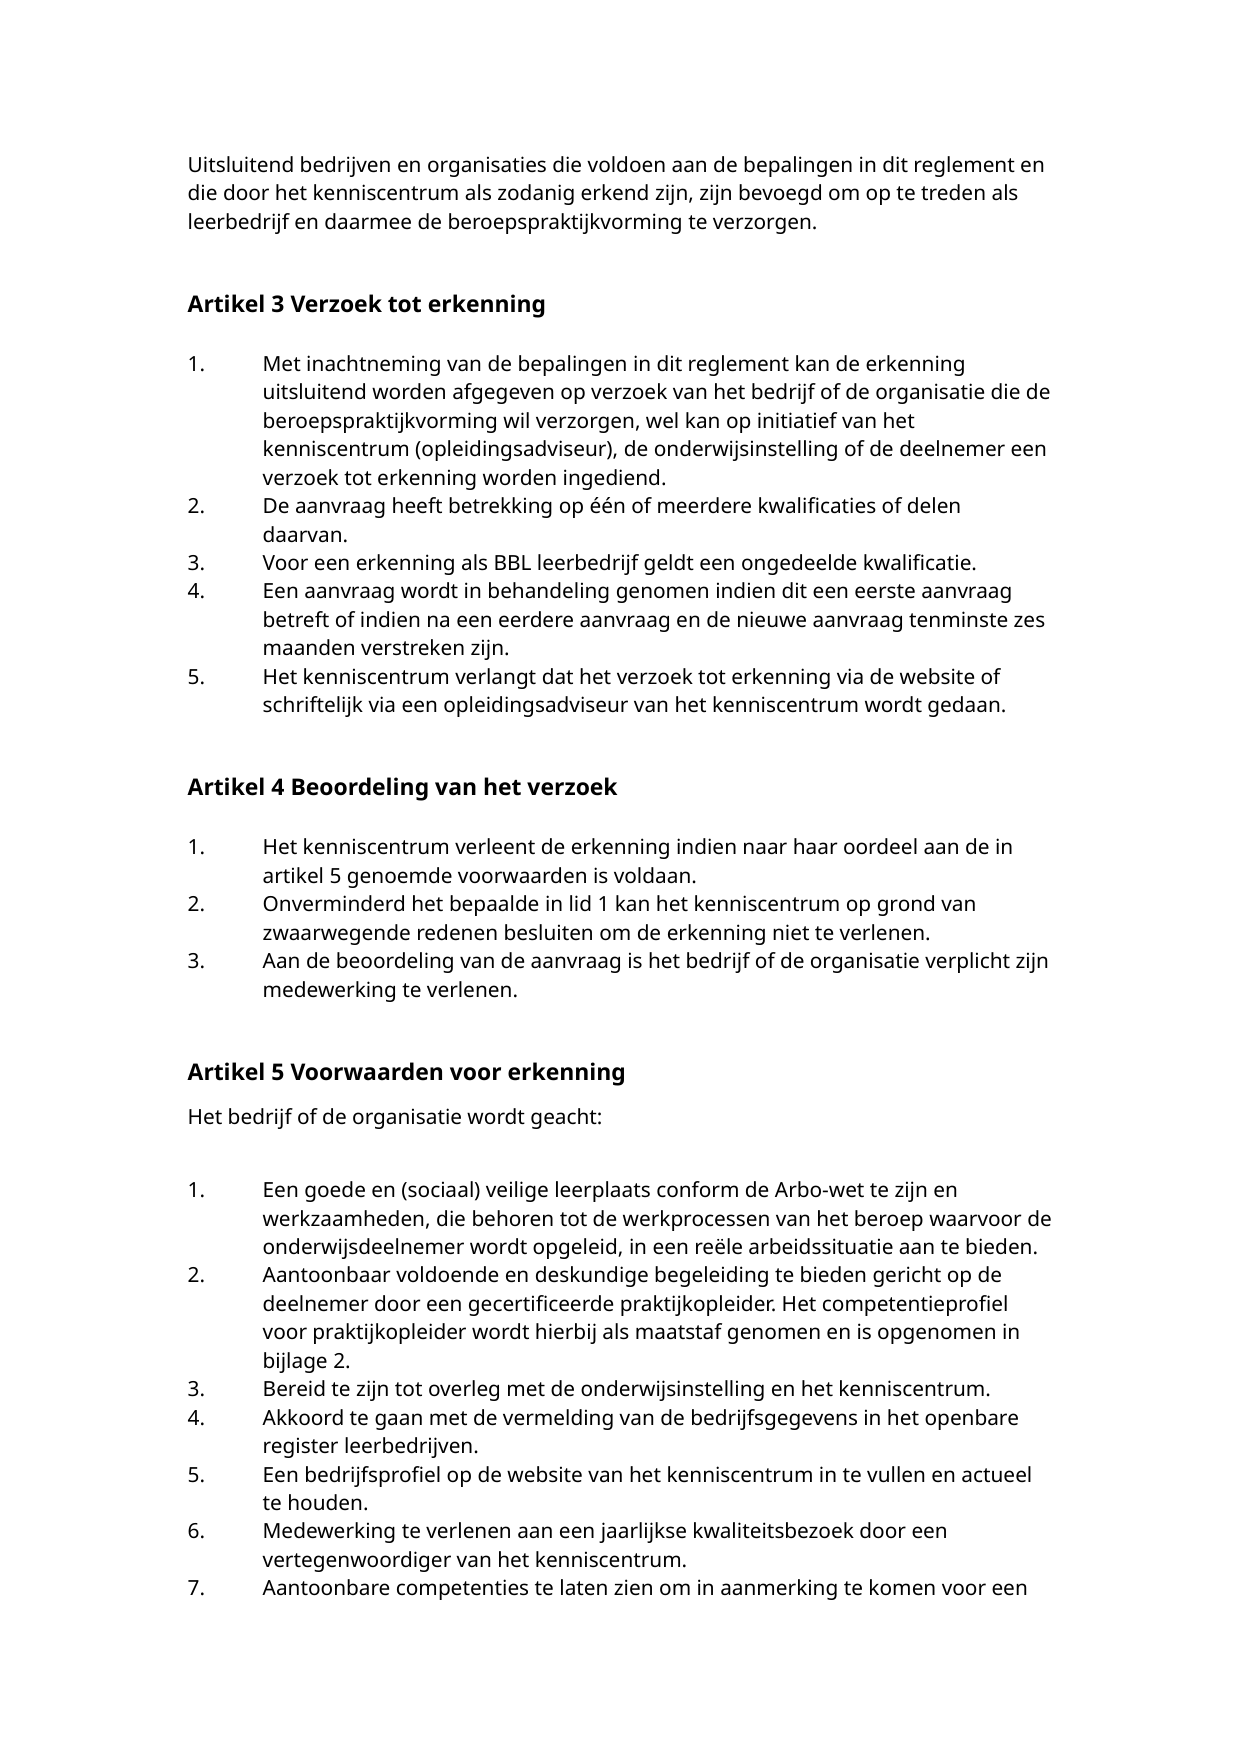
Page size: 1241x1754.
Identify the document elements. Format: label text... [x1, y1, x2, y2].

text Uitsluitend bedrijven en organisaties die voldoen aan de bepalingen in dit reglement en die door het kenniscentrum als zodanig erkend zijn, zijn bevoegd om op te treden als leerbedrijf en daarmee de beroepspraktijkvorming te verzorgen. [187, 150, 1053, 235]
list Met inachtneming van de bepalingen in dit reglement kan de erkenning uitsluitend worden afgegeven op verzoek van het bedrijf of de organisatie die de beroepspraktijkvorming wil verzorgen, wel kan op initiatief van het kenniscentrum (opleidingsadviseur), de onderwijsinstelling of de deelnemer een verzoek tot erkenning worden ingediend. [187, 349, 1053, 491]
list Aantoonbaar voldoende en deskundige begeleiding te bieden gericht op de deelnemer door een gecertificeerde praktijkopleider. Het competentieprofiel voor praktijkopleider wordt hierbij als maatstaf genomen en is opgenomen in bijlage 2. [187, 1261, 1053, 1374]
subtitle Artikel 3 Verzoek tot erkenning [187, 288, 1053, 319]
list Bereid te zijn tot overleg met de onderwijsinstelling en het kenniscentrum. [187, 1374, 1053, 1403]
list Akkoord te gaan met de vermelding van de bedrijfsgegevens in het openbare register leerbedrijven. [187, 1403, 1053, 1460]
list Een goede en (sociaal) veilige leerplaats conform de Arbo-wet te zijn en werkzaamheden, die behoren tot de werkprocessen van het beroep waarvoor de onderwijsdeelnemer wordt opgeleid, in een reële arbeidssituatie aan te bieden. [187, 1175, 1053, 1261]
list Het kenniscentrum verlangt dat het verzoek tot erkenning via de website of schriftelijk via een opleidingsadviseur van het kenniscentrum wordt gedaan. [187, 662, 1053, 719]
subtitle Artikel 4 Beoordeling van het verzoek [187, 771, 1053, 802]
list Een aanvraag wordt in behandeling genomen indien dit een eerste aanvraag betreft of indien na een eerdere aanvraag en de nieuwe aanvraag tenminste zes maanden verstreken zijn. [187, 577, 1053, 662]
subtitle Artikel 5 Voorwaarden voor erkenning [187, 1056, 1053, 1087]
list Het kenniscentrum verleent de erkenning indien naar haar oordeel aan de in artikel 5 genoemde voorwaarden is voldaan. [187, 832, 1053, 889]
text Het bedrijf of de organisatie wordt geacht: [187, 1102, 1053, 1130]
list Aantoonbare competenties te laten zien om in aanmerking te komen voor een [187, 1573, 1053, 1602]
list Medewerking te verlenen aan een jaarlijkse kwaliteitsbezoek door een vertegenwoordiger van het kenniscentrum. [187, 1517, 1053, 1573]
list Onverminderd het bepaalde in lid 1 kan het kenniscentrum op grond van zwaarwegende redenen besluiten om de erkenning niet te verlenen. [187, 889, 1053, 946]
list De aanvraag heeft betrekking op één of meerdere kwalificaties of delen daarvan. [187, 491, 1053, 548]
list Voor een erkenning als BBL leerbedrijf geldt een ongedeelde kwalificatie. [187, 548, 1053, 577]
list Een bedrijfsprofiel op de website van het kenniscentrum in te vullen en actueel te houden. [187, 1460, 1053, 1517]
list Aan de beoordeling van de aanvraag is het bedrijf of de organisatie verplicht zijn medewerking te verlenen. [187, 946, 1053, 1003]
